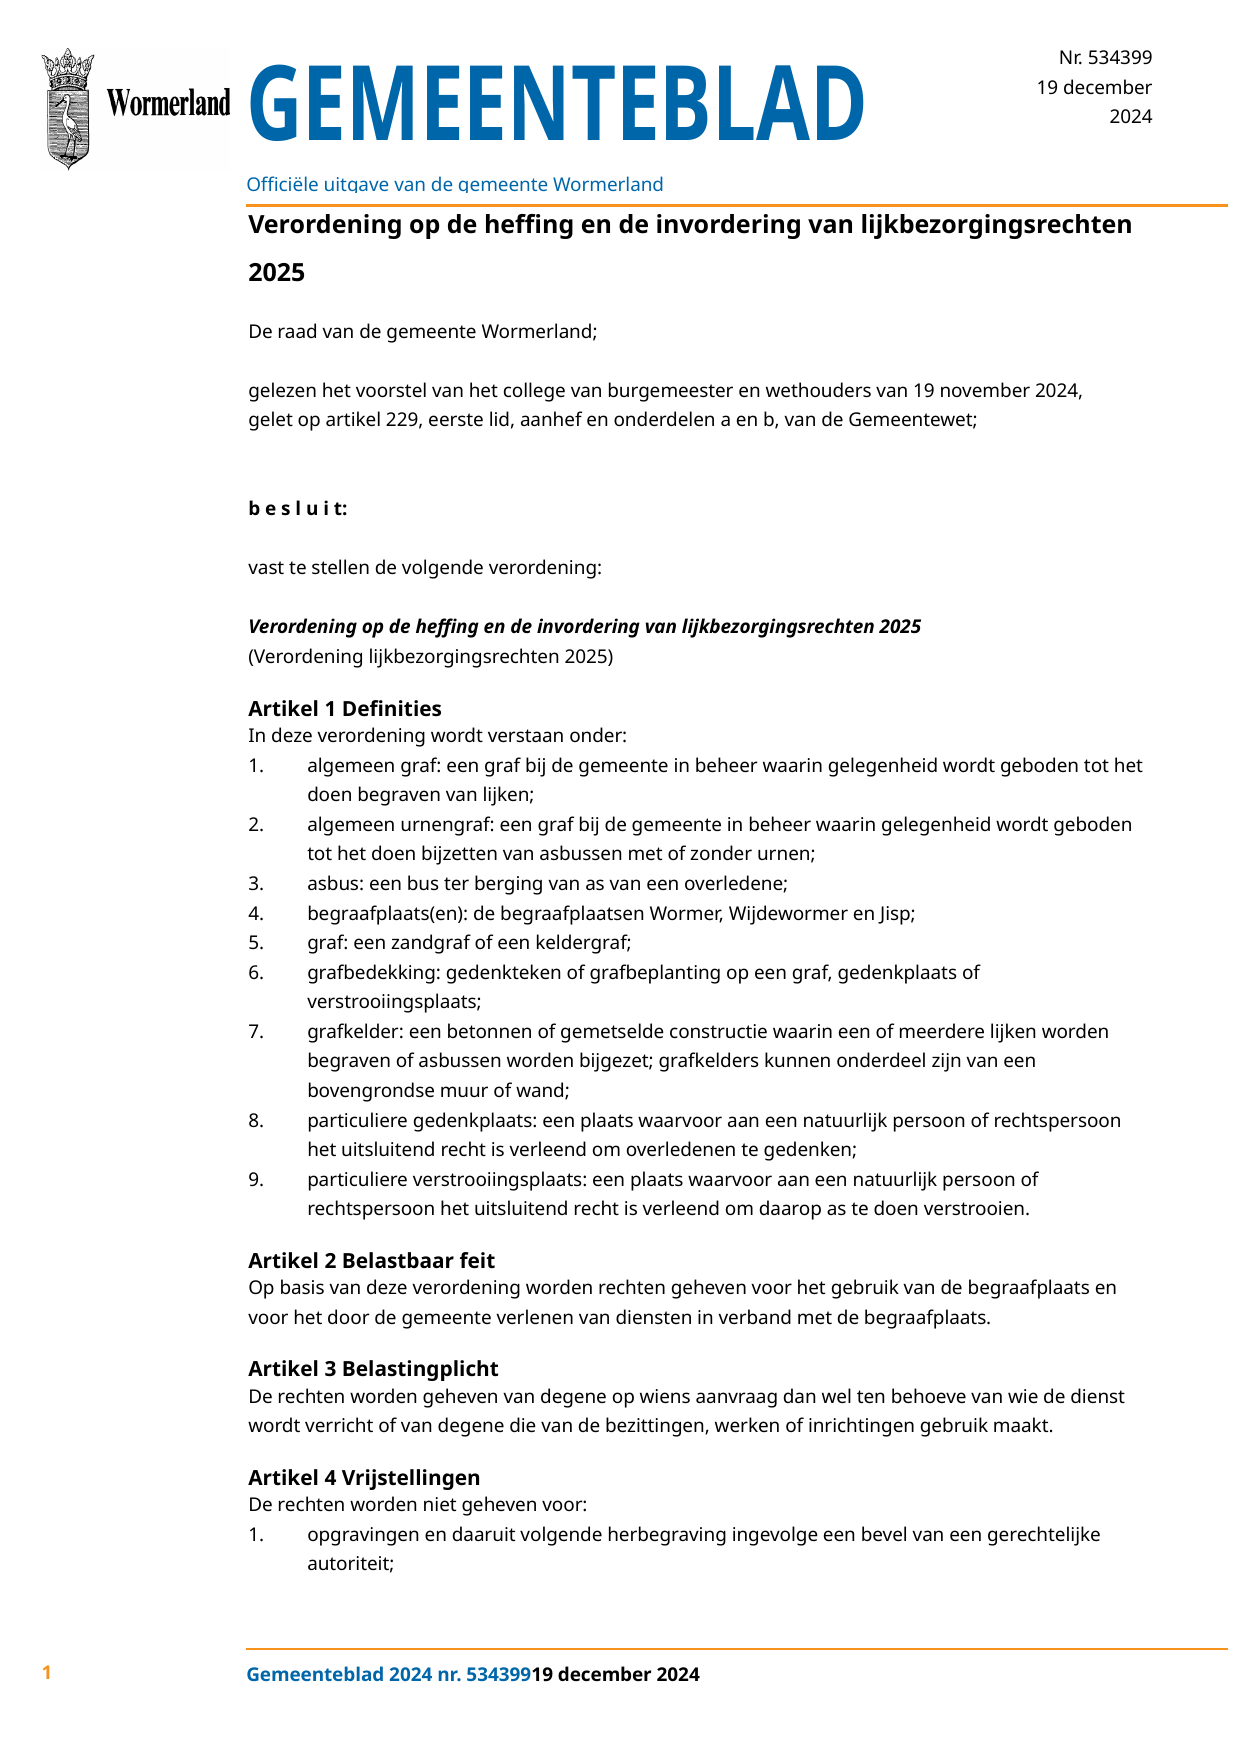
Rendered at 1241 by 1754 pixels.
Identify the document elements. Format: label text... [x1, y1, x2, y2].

text Verordening op de heffing en de invordering van lijkbezorgingsrechten 2025 [248, 614, 1152, 639]
text vast te stellen de volgende verordening: [248, 554, 1152, 580]
picture [41, 47, 231, 172]
text De rechten worden geheven van degene op wiens aanvraag dan wel ten behoeve van wie de dienst wordt verricht of van degene die van de bezittingen, werken of inrichtingen gebruik maakt. [248, 1383, 1152, 1438]
list graf: een zandgraf of een keldergraf; [248, 929, 1152, 955]
text gelet op artikel 229, eerste lid, aanhef en onderdelen a en b, van de Gemeentewet; [248, 407, 1152, 432]
list algemeen urnengraf: een graf bij de gemeente in beheer waarin gelegenheid wordt geboden tot het doen bijzetten van asbussen met of zonder urnen; [248, 811, 1152, 866]
list algemeen graf: een graf bij de gemeente in beheer waarin gelegenheid wordt geboden tot het doen begraven van lijken; [248, 752, 1152, 807]
text In deze verordening wordt verstaan onder: [248, 722, 1152, 748]
text (Verordening lijkbezorgingsrechten 2025) [248, 643, 1152, 669]
text Artikel 2 Belastbaar feit [248, 1246, 1152, 1274]
text Op basis van deze verordening worden rechten geheven voor het gebruik van de begraafplaats en voor het door de gemeente verlenen van diensten in verband met de begraafplaats. [248, 1274, 1152, 1330]
text Artikel 1 Definities [248, 694, 1152, 722]
list asbus: een bus ter berging van as van een overledene; [248, 870, 1152, 896]
text Verordening op de heffing en de invordering van lijkbezorgingsrechten 2025 [248, 207, 1152, 288]
text Artikel 4 Vrijstellingen [248, 1463, 1152, 1491]
list grafkelder: een betonnen of gemetselde constructie waarin een of meerdere lijken worden begraven of asbussen worden bijgezet; grafkelders kunnen onderdeel zijn van een bovengrondse muur of wand; [248, 1018, 1152, 1103]
text b e s l u i t: [248, 495, 1152, 521]
text De raad van de gemeente Wormerland; [248, 318, 1152, 344]
text Artikel 3 Belastingplicht [248, 1354, 1152, 1383]
list grafbedekking: gedenkteken of grafbeplanting op een graf, gedenkplaats of verstrooiingsplaats; [248, 959, 1152, 1014]
list begraafplaats(en): de begraafplaatsen Wormer, Wijdewormer en Jisp; [248, 900, 1152, 925]
text gelezen het voorstel van het college van burgemeester en wethouders van 19 november 2024, [248, 377, 1152, 403]
list particuliere verstrooiingsplaats: een plaats waarvoor aan een natuurlijk persoon of rechtspersoon het uitsluitend recht is verleend om daarop as te doen verstrooien. [248, 1166, 1152, 1221]
list opgravingen en daaruit volgende herbegraving ingevolge een bevel van een gerechtelijke autoriteit; [248, 1521, 1152, 1576]
text De rechten worden niet geheven voor: [248, 1491, 1152, 1517]
list particuliere gedenkplaats: een plaats waarvoor aan een natuurlijk persoon of rechtspersoon het uitsluitend recht is verleend om overledenen te gedenken; [248, 1107, 1152, 1162]
